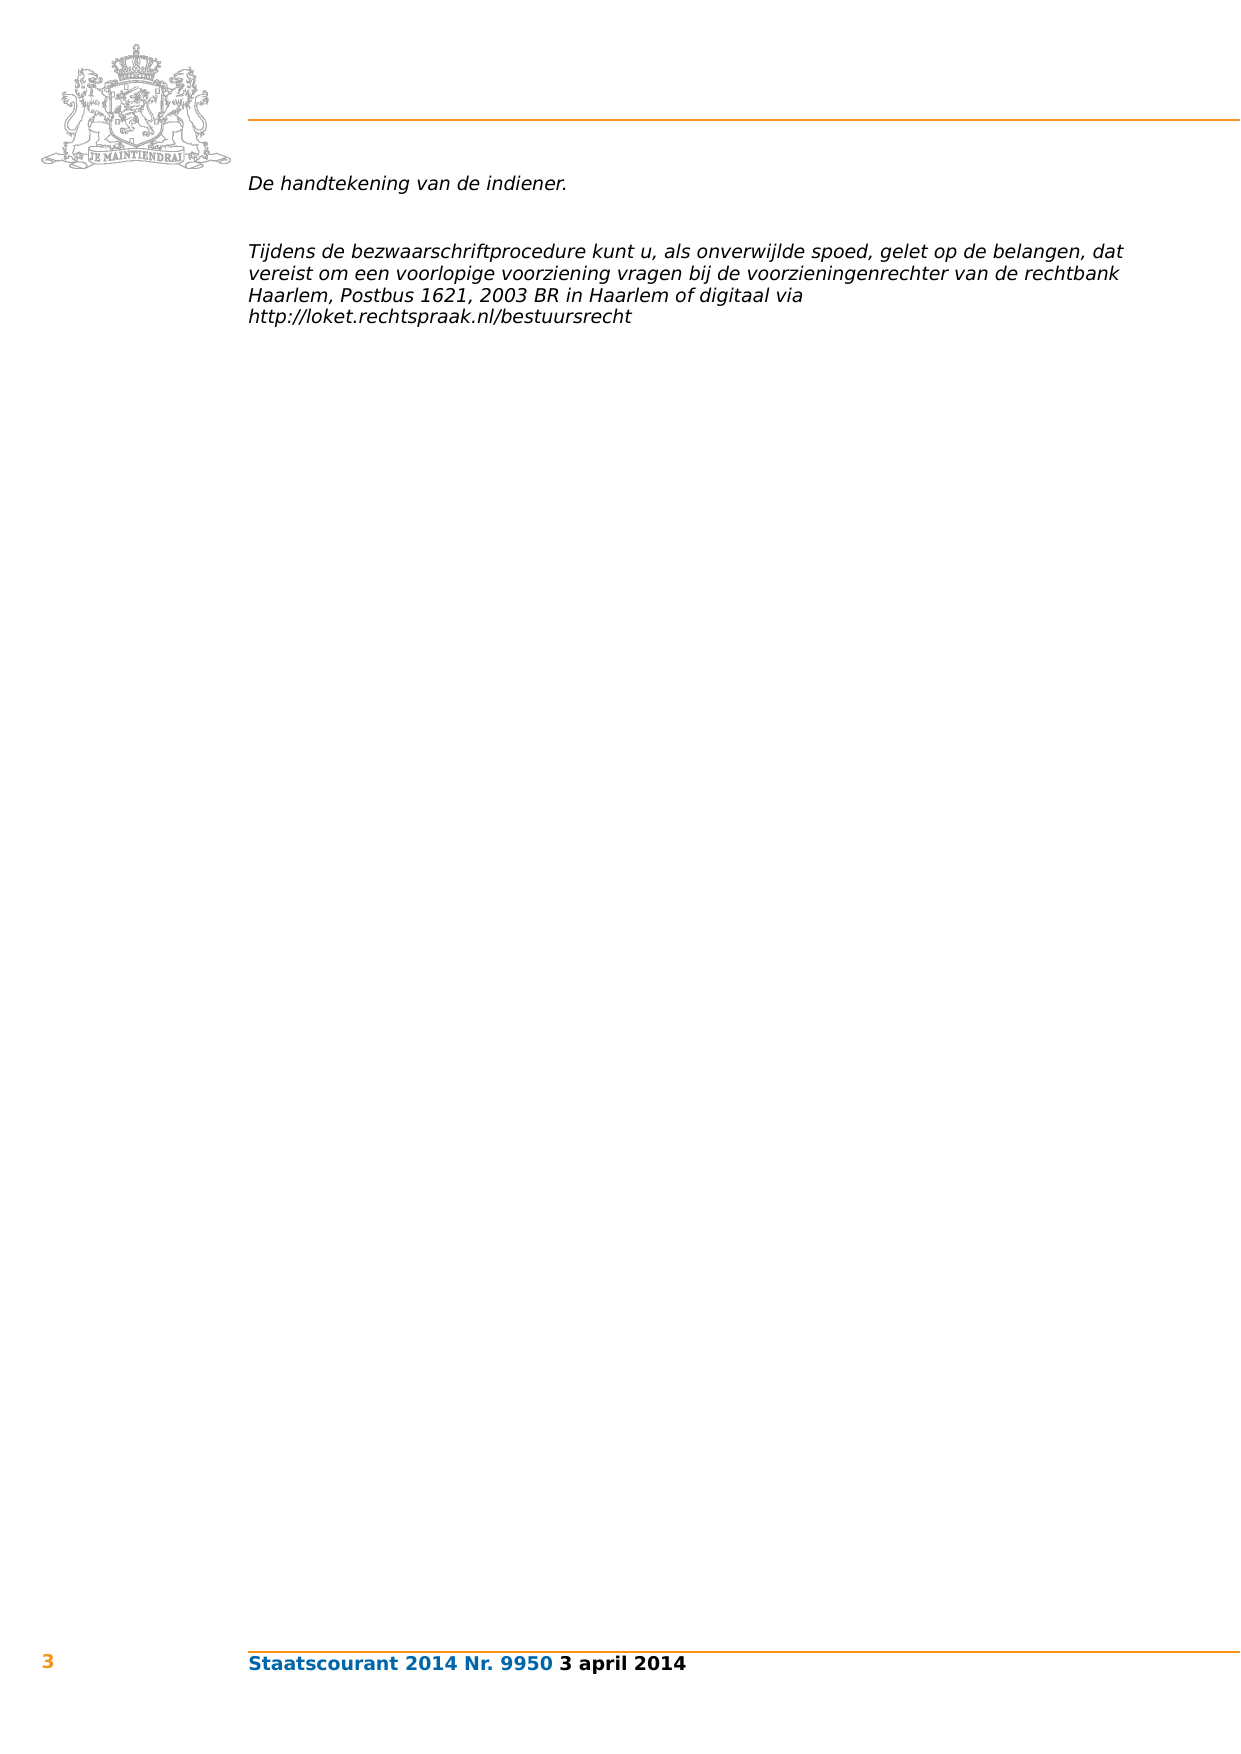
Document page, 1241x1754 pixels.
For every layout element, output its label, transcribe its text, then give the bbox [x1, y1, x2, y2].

picture [41, 44, 231, 169]
text Tijdens de bezwaarschriftprocedure kunt u, als onverwijlde spoed, gelet op de belangen, dat vereist om een voorlopige voorziening vragen bij de voorzieningenrechter van de rechtbank Haarlem, Postbus 1621, 2003 BR in Haarlem of digitaal via http://loket.rechtspraak.nl/bestuursrecht [248, 241, 1163, 328]
text De handtekening van de indiener. [248, 173, 1163, 195]
